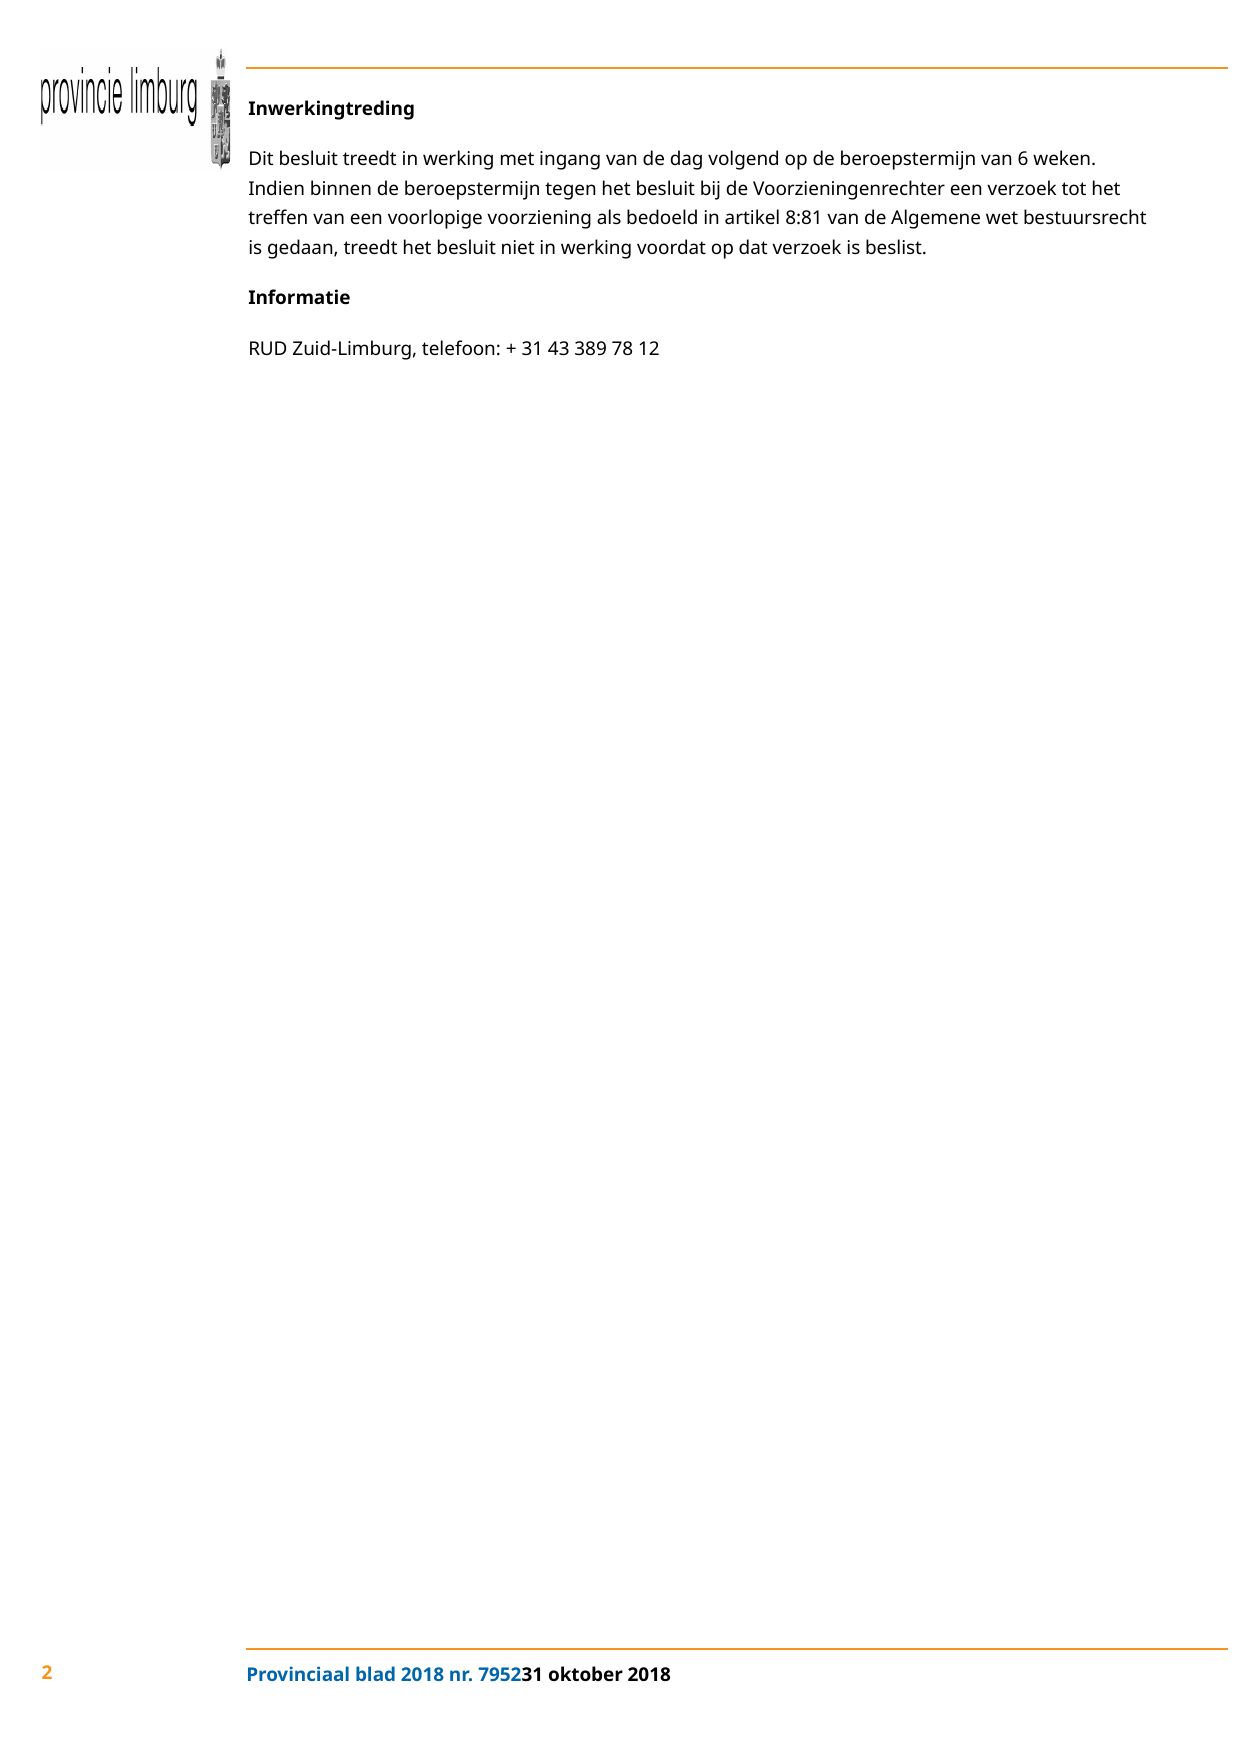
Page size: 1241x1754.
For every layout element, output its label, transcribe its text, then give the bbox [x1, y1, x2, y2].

text RUD Zuid-Limburg, telefoon: + 31 43 389 78 12 [248, 335, 1152, 361]
text Dit besluit treedt in werking met ingang van de dag volgend op de beroepstermijn van 6 weken. Indien binnen de beroepstermijn tegen het besluit bij de Voorzieningenrechter een verzoek tot het treffen van een voorlopige voorziening als bedoeld in artikel 8:81 van de Algemene wet bestuursrecht is gedaan, treedt het besluit niet in werking voordat op dat verzoek is beslist. [248, 145, 1152, 260]
text Informatie [248, 284, 1152, 310]
picture [41, 47, 231, 172]
text Inwerkingtreding [248, 95, 1152, 121]
